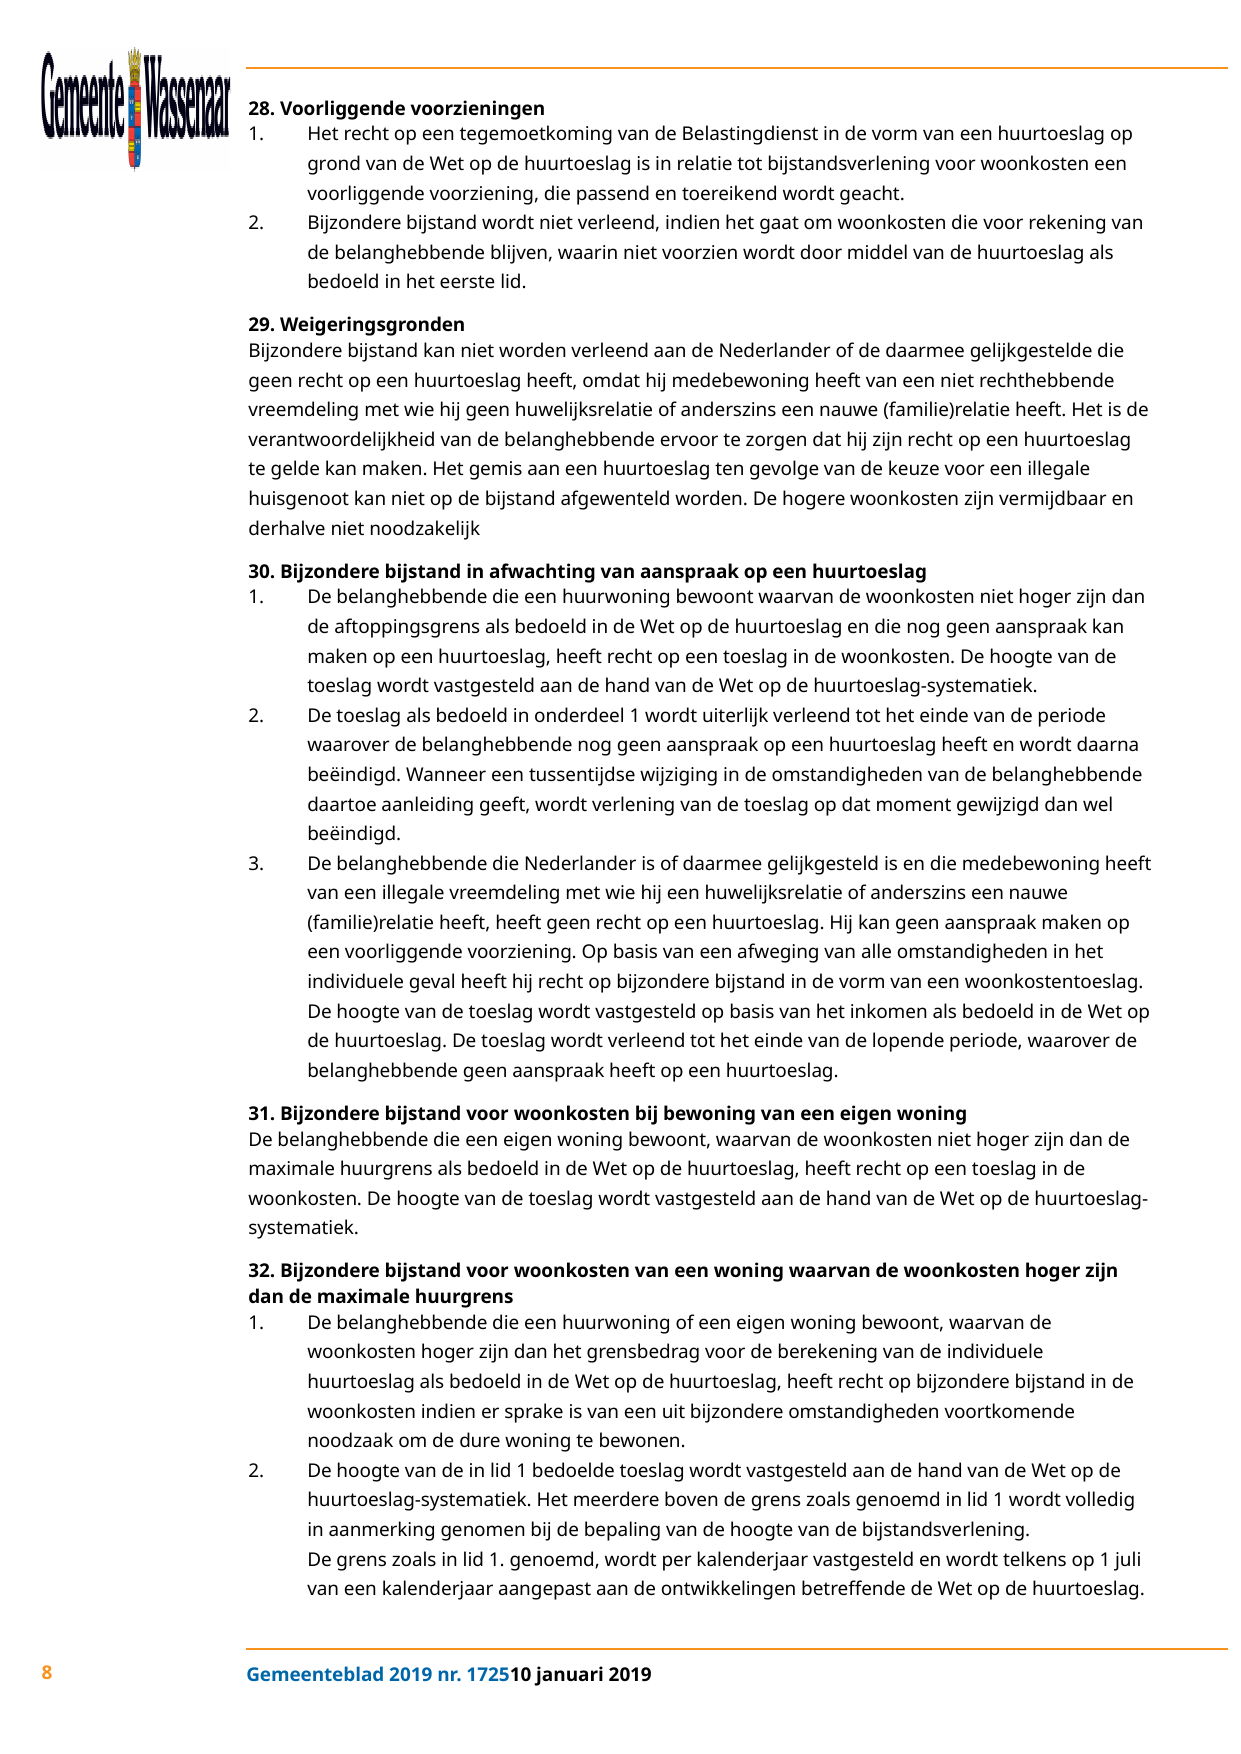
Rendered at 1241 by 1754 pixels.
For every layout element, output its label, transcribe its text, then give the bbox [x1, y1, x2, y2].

text 32. Bijzondere bijstand voor woonkosten van een woning waarvan de woonkosten hoger zijn dan de maximale huurgrens [248, 1258, 1152, 1309]
text 29. Weigeringsgronden [248, 312, 1152, 337]
text 28. Voorliggende voorzieningen [248, 95, 1152, 121]
list Het recht op een tegemoetkoming van de Belastingdienst in de vorm van een huurtoeslag op grond van de Wet op de huurtoeslag is in relatie tot bijstandsverlening voor woonkosten een voorliggende voorziening, die passend en toereikend wordt geacht. [248, 121, 1152, 205]
text 30. Bijzondere bijstand in afwachting van aanspraak op een huurtoeslag [248, 558, 1152, 584]
text 31. Bijzondere bijstand voor woonkosten bij bewoning van een eigen woning [248, 1100, 1152, 1126]
list Bijzondere bijstand wordt niet verleend, indien het gaat om woonkosten die voor rekening van de belanghebbende blijven, waarin niet voorzien wordt door middel van de huurtoeslag als bedoeld in het eerste lid. [248, 209, 1152, 294]
list De toeslag als bedoeld in onderdeel 1 wordt uiterlijk verleend tot het einde van de periode waarover de belanghebbende nog geen aanspraak op een huurtoeslag heeft en wordt daarna beëindigd. Wanneer een tussentijdse wijziging in de omstandigheden van de belanghebbende daartoe aanleiding geeft, wordt verlening van de toeslag op dat moment gewijzigd dan wel beëindigd. [248, 702, 1152, 846]
text Bijzondere bijstand kan niet worden verleend aan de Nederlander of de daarmee gelijkgestelde die geen recht op een huurtoeslag heeft, omdat hij medebewoning heeft van een niet rechthebbende vreemdeling met wie hij geen huwelijksrelatie of anderszins een nauwe (familie)relatie heeft. Het is de verantwoordelijkheid van de belanghebbende ervoor te zorgen dat hij zijn recht op een huurtoeslag te gelde kan maken. Het gemis aan een huurtoeslag ten gevolge van de keuze voor een illegale huisgenoot kan niet op de bijstand afgewenteld worden. De hogere woonkosten zijn vermijdbaar en derhalve niet noodzakelijk [248, 337, 1152, 541]
picture [41, 47, 231, 172]
text De belanghebbende die een eigen woning bewoont, waarvan de woonkosten niet hoger zijn dan de maximale huurgrens als bedoeld in de Wet op de huurtoeslag, heeft recht op een toeslag in de woonkosten. De hoogte van de toeslag wordt vastgesteld aan de hand van de Wet op de huurtoeslag-systematiek. [248, 1126, 1152, 1240]
list De belanghebbende die een huurwoning bewoont waarvan de woonkosten niet hoger zijn dan de aftoppingsgrens als bedoeld in de Wet op de huurtoeslag en die nog geen aanspraak kan maken op een huurtoeslag, heeft recht op een toeslag in de woonkosten. De hoogte van de toeslag wordt vastgesteld aan de hand van de Wet op de huurtoeslag-systematiek. [248, 584, 1152, 698]
list De grens zoals in lid 1. genoemd, wordt per kalenderjaar vastgesteld en wordt telkens op 1 juli van een kalenderjaar aangepast aan de ontwikkelingen betreffende de Wet op de huurtoeslag. [248, 1546, 1152, 1601]
list De hoogte van de in lid 1 bedoelde toeslag wordt vastgesteld aan de hand van de Wet op de huurtoeslag-systematiek. Het meerdere boven de grens zoals genoemd in lid 1 wordt volledig in aanmerking genomen bij de bepaling van de hoogte van de bijstandsverlening. [248, 1457, 1152, 1542]
list De belanghebbende die Nederlander is of daarmee gelijkgesteld is en die medebewoning heeft van een illegale vreemdeling met wie hij een huwelijksrelatie of anderszins een nauwe (familie)relatie heeft, heeft geen recht op een huurtoeslag. Hij kan geen aanspraak maken op een voorliggende voorziening. Op basis van een afweging van alle omstandigheden in het individuele geval heeft hij recht op bijzondere bijstand in de vorm van een woonkostentoeslag. De hoogte van de toeslag wordt vastgesteld op basis van het inkomen als bedoeld in de Wet op de huurtoeslag. De toeslag wordt verleend tot het einde van de lopende periode, waarover de belanghebbende geen aanspraak heeft op een huurtoeslag. [248, 850, 1152, 1083]
list De belanghebbende die een huurwoning of een eigen woning bewoont, waarvan de woonkosten hoger zijn dan het grensbedrag voor de berekening van de individuele huurtoeslag als bedoeld in de Wet op de huurtoeslag, heeft recht op bijzondere bijstand in de woonkosten indien er sprake is van een uit bijzondere omstandigheden voortkomende noodzaak om de dure woning te bewonen. [248, 1309, 1152, 1453]
